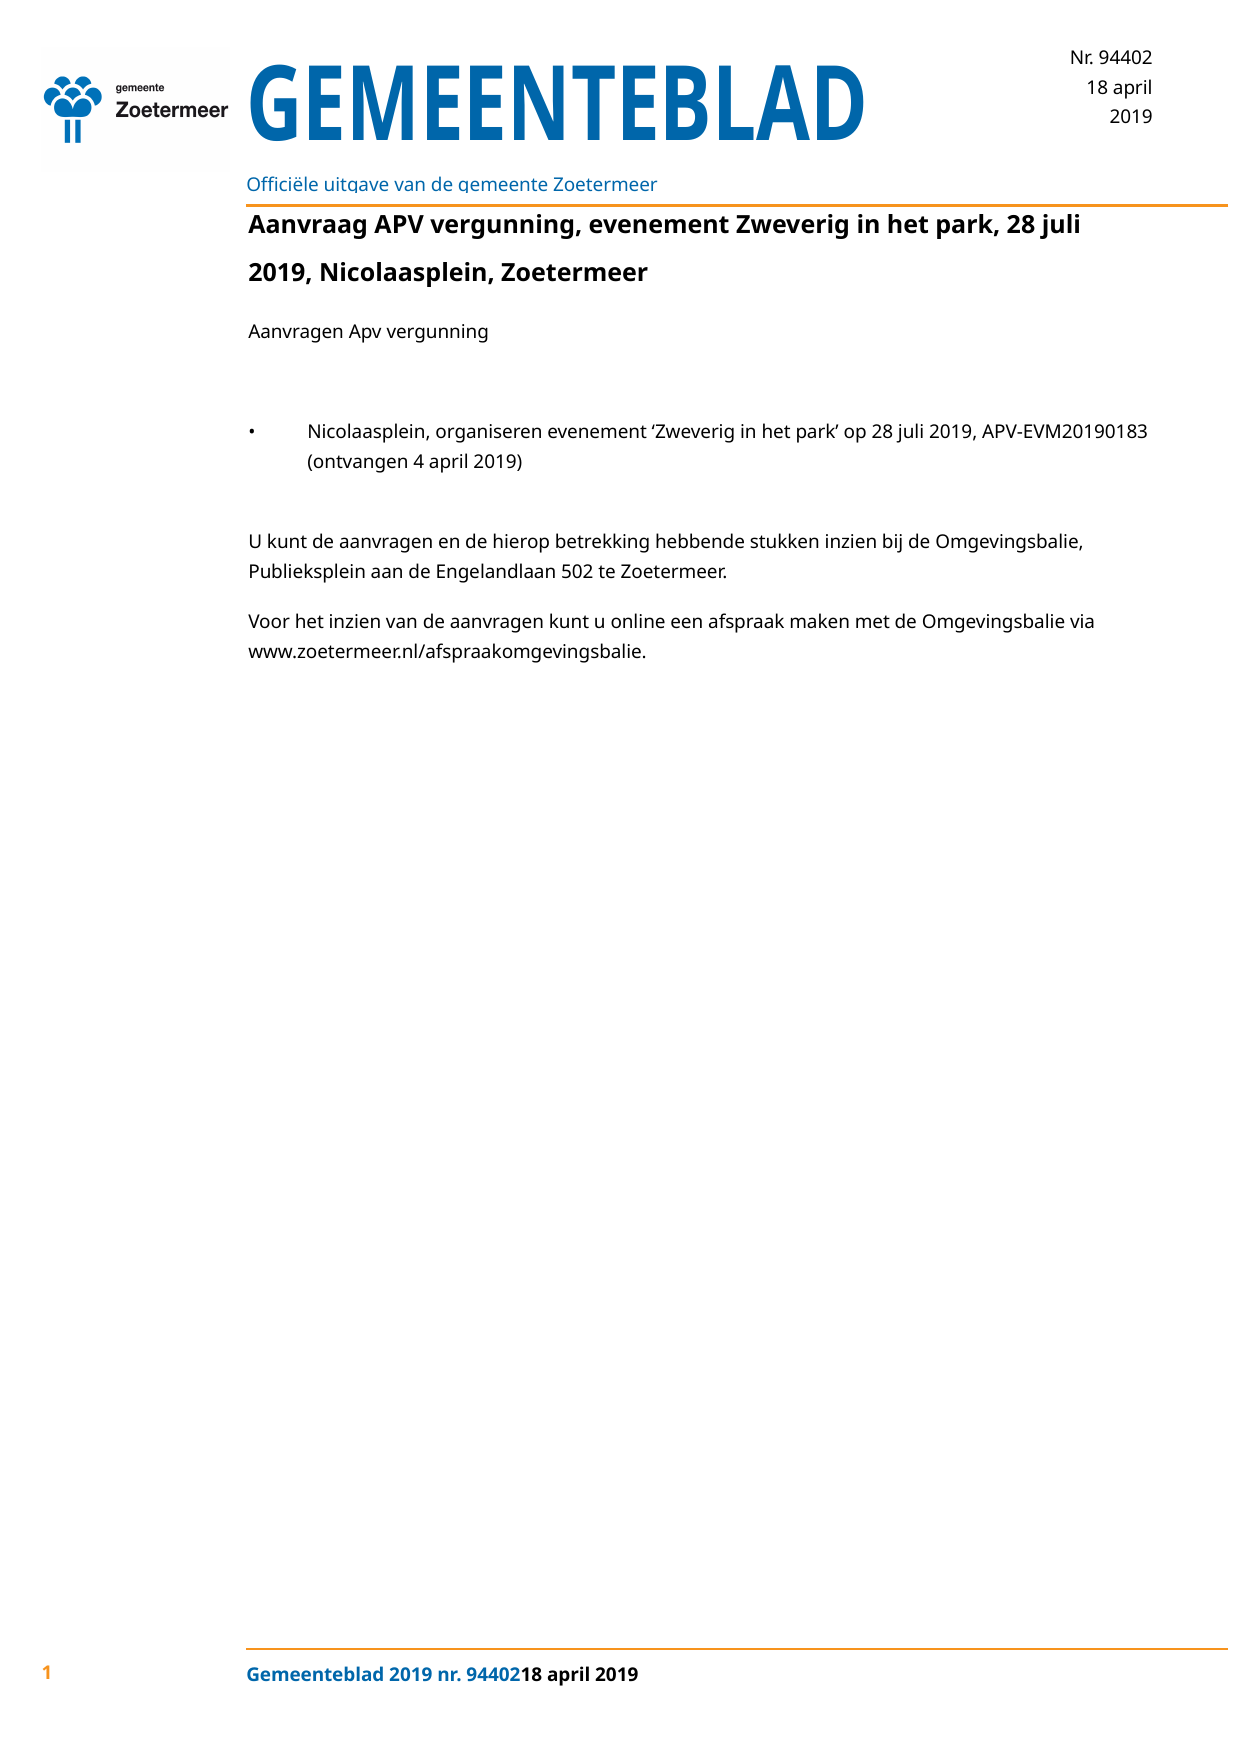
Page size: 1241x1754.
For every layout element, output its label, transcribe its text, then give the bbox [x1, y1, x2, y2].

text Voor het inzien van de aanvragen kunt u online een afspraak maken met de Omgevingsbalie via www.zoetermeer.nl/afspraakomgevingsbalie. [248, 608, 1152, 664]
picture [41, 47, 231, 172]
list Nicolaasplein, organiseren evenement ‘Zweverig in het park’ op 28 juli 2019, APV-EVM20190183 (ontvangen 4 april 2019) [248, 419, 1152, 474]
text Aanvraag APV vergunning, evenement Zweverig in het park, 28 juli 2019, Nicolaasplein, Zoetermeer [248, 207, 1152, 288]
text U kunt de aanvragen en de hierop betrekking hebbende stukken inzien bij de Omgevingsbalie, Publieksplein aan de Engelandlaan 502 te Zoetermeer. [248, 528, 1152, 584]
text Aanvragen Apv vergunning [248, 318, 1152, 344]
